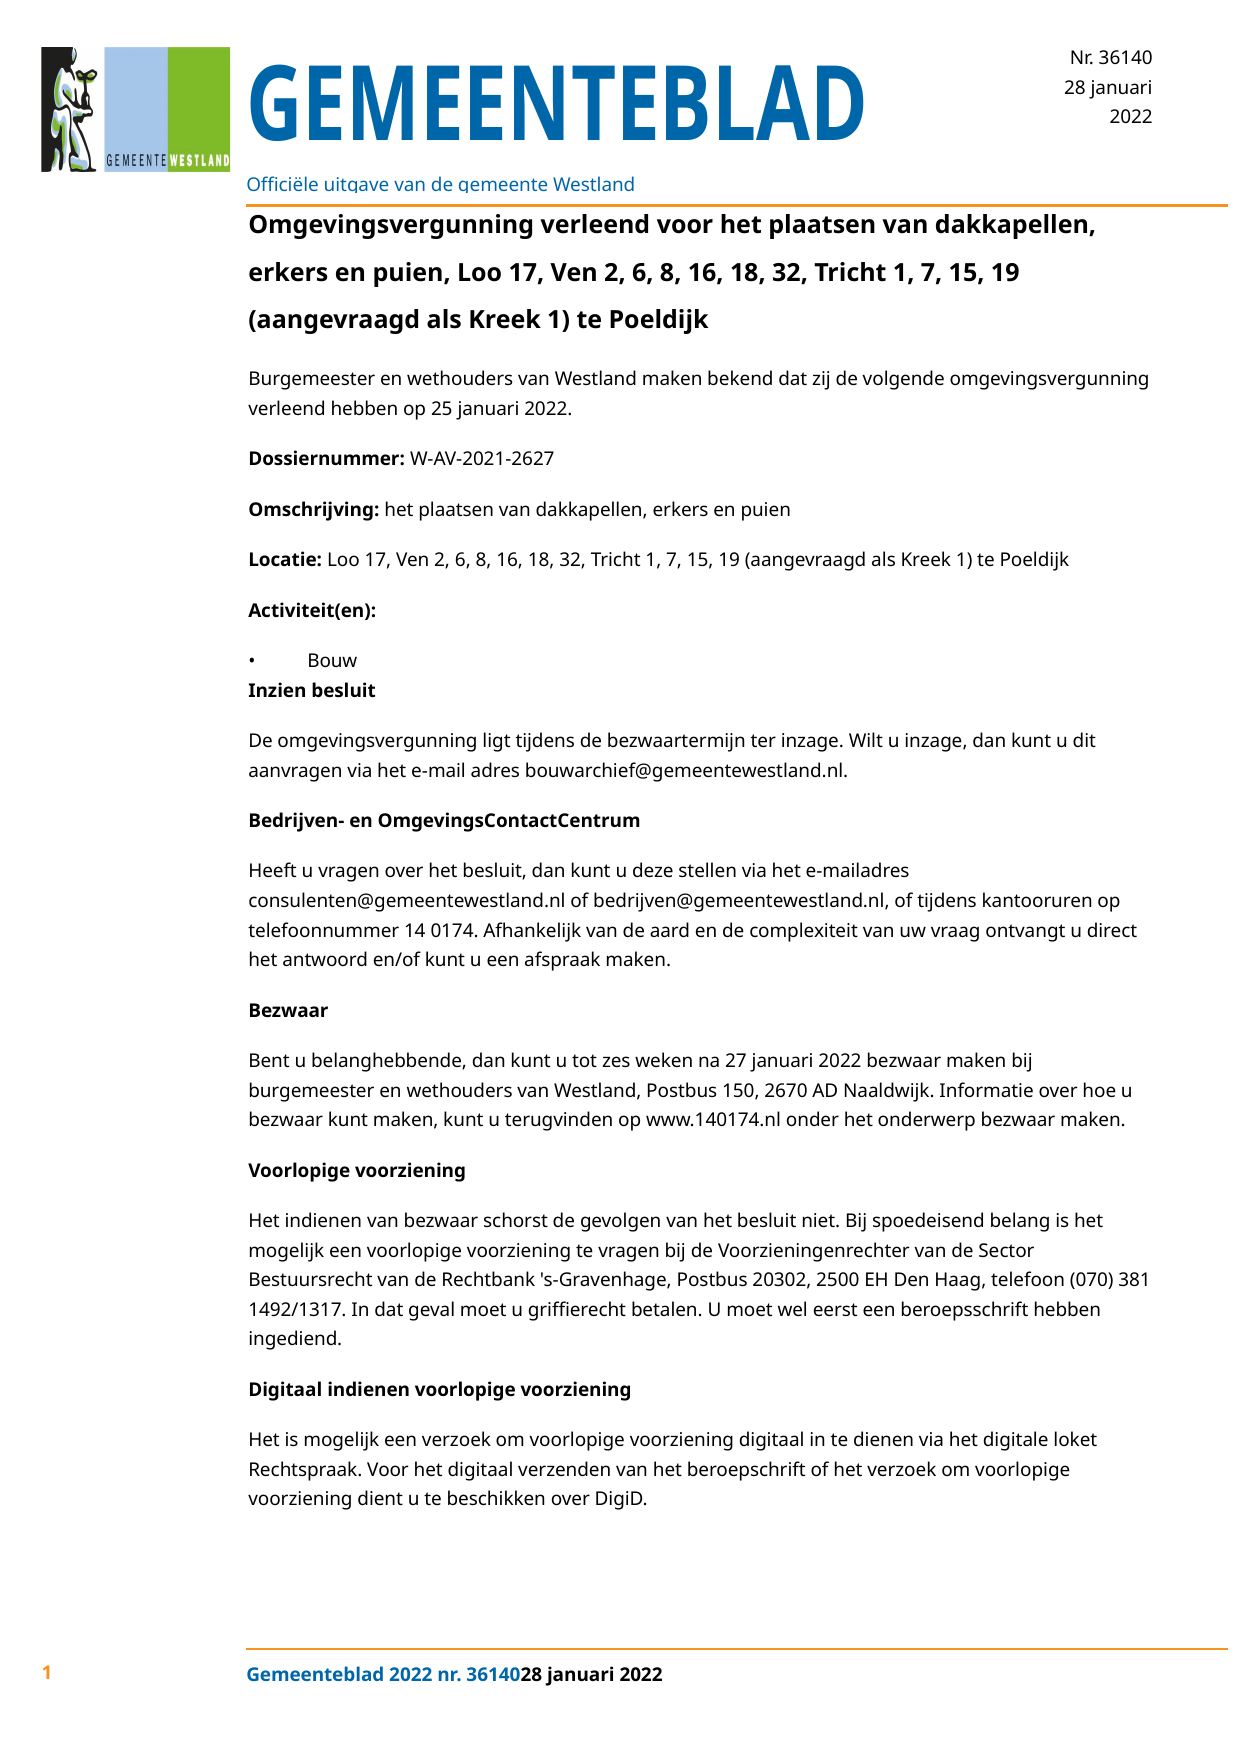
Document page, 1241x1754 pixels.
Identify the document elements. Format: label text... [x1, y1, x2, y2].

text Bent u belanghebbende, dan kunt u tot zes weken na 27 januari 2022 bezwaar maken bij burgemeester en wethouders van Westland, Postbus 150, 2670 AD Naaldwijk. Informatie over hoe u bezwaar kunt maken, kunt u terugvinden op www.140174.nl onder het onderwerp bezwaar maken. [248, 1047, 1152, 1132]
text Omgevingsvergunning verleend voor het plaatsen van dakkapellen, erkers en puien, Loo 17, Ven 2, 6, 8, 16, 18, 32, Tricht 1, 7, 15, 19 (aangevraagd als Kreek 1) te Poeldijk [248, 207, 1152, 336]
text Voorlopige voorziening [248, 1157, 1152, 1182]
text De omgevingsvergunning ligt tijdens de bezwaartermijn ter inzage. Wilt u inzage, dan kunt u dit aanvragen via het e-mail adres bouwarchief@gemeentewestland.nl. [248, 727, 1152, 782]
text Het indienen van bezwaar schorst de gevolgen van het besluit niet. Bij spoedeisend belang is het mogelijk een voorlopige voorziening te vragen bij de Voorzieningenrechter van de Sector Bestuursrecht van de Rechtbank 's-Gravenhage, Postbus 20302, 2500 EH Den Haag, telefoon (070) 381 1492/1317. In dat geval moet u griffierecht betalen. U moet wel eerst een beroepsschrift hebben ingediend. [248, 1207, 1152, 1351]
text Burgemeester en wethouders van Westland maken bekend dat zij de volgende omgevingsvergunning verleend hebben op 25 januari 2022. [248, 366, 1152, 421]
text Omschrijving: het plaatsen van dakkapellen, erkers en puien [248, 496, 1152, 522]
text Activiteit(en): [248, 597, 1152, 622]
text Het is mogelijk een verzoek om voorlopige voorziening digitaal in te dienen via het digitale loket Rechtspraak. Voor het digitaal verzenden van het beroepschrift of het verzoek om voorlopige voorziening dient u te beschikken over DigiD. [248, 1426, 1152, 1511]
text Heeft u vragen over het besluit, dan kunt u deze stellen via het e-mailadres consulenten@gemeentewestland.nl of bedrijven@gemeentewestland.nl, of tijdens kantooruren op telefoonnummer 14 0174. Afhankelijk van de aard en de complexiteit van uw vraag ontvangt u direct het antwoord en/of kunt u een afspraak maken. [248, 858, 1152, 972]
text Digitaal indienen voorlopige voorziening [248, 1376, 1152, 1402]
picture [41, 47, 231, 172]
text Bedrijven- en OmgevingsContactCentrum [248, 807, 1152, 833]
text Locatie: Loo 17, Ven 2, 6, 8, 16, 18, 32, Tricht 1, 7, 15, 19 (aangevraagd als Kreek 1) te Poeldijk [248, 546, 1152, 572]
list Bouw [248, 647, 1152, 673]
text Dossiernummer: W-AV-2021-2627 [248, 446, 1152, 471]
text Inzien besluit [248, 677, 1152, 702]
text Bezwaar [248, 997, 1152, 1022]
